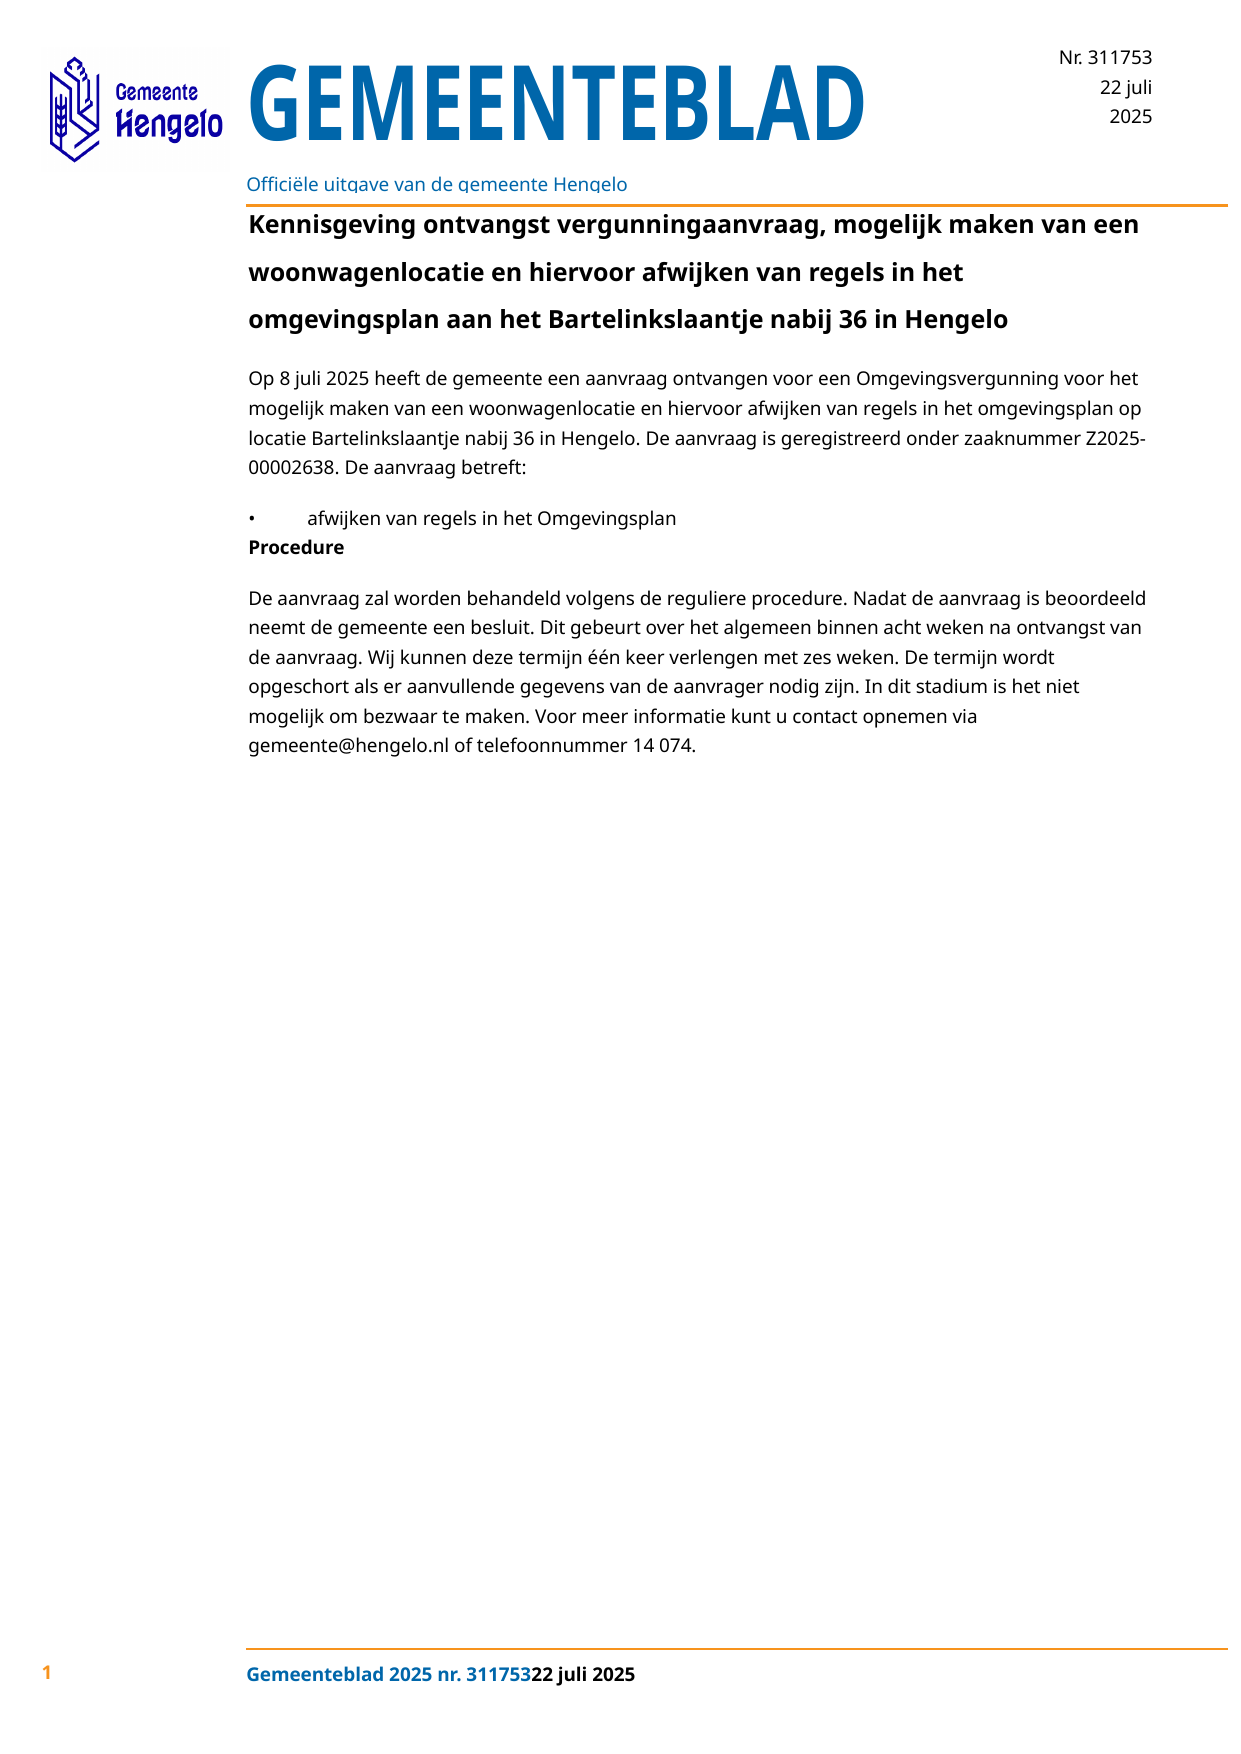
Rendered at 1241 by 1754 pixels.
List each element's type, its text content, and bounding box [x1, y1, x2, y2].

text Procedure [248, 534, 1152, 560]
text De aanvraag zal worden behandeld volgens de reguliere procedure. Nadat de aanvraag is beoordeeld neemt de gemeente een besluit. Dit gebeurt over het algemeen binnen acht weken na ontvangst van de aanvraag. Wij kunnen deze termijn één keer verlengen met zes weken. De termijn wordt opgeschort als er aanvullende gegevens van de aanvrager nodig zijn. In dit stadium is het niet mogelijk om bezwaar te maken. Voor meer informatie kunt u contact opnemen via gemeente@hengelo.nl of telefoonnummer 14 074. [248, 585, 1152, 758]
text Op 8 juli 2025 heeft de gemeente een aanvraag ontvangen voor een Omgevingsvergunning voor het mogelijk maken van een woonwagenlocatie en hiervoor afwijken van regels in het omgevingsplan op locatie Bartelinkslaantje nabij 36 in Hengelo. De aanvraag is geregistreerd onder zaaknummer Z2025-00002638. De aanvraag betreft: [248, 366, 1152, 480]
picture [41, 47, 231, 172]
list afwijken van regels in het Omgevingsplan [248, 505, 1152, 530]
text Kennisgeving ontvangst vergunningaanvraag, mogelijk maken van een woonwagenlocatie en hiervoor afwijken van regels in het omgevingsplan aan het Bartelinkslaantje nabij 36 in Hengelo [248, 207, 1152, 336]
